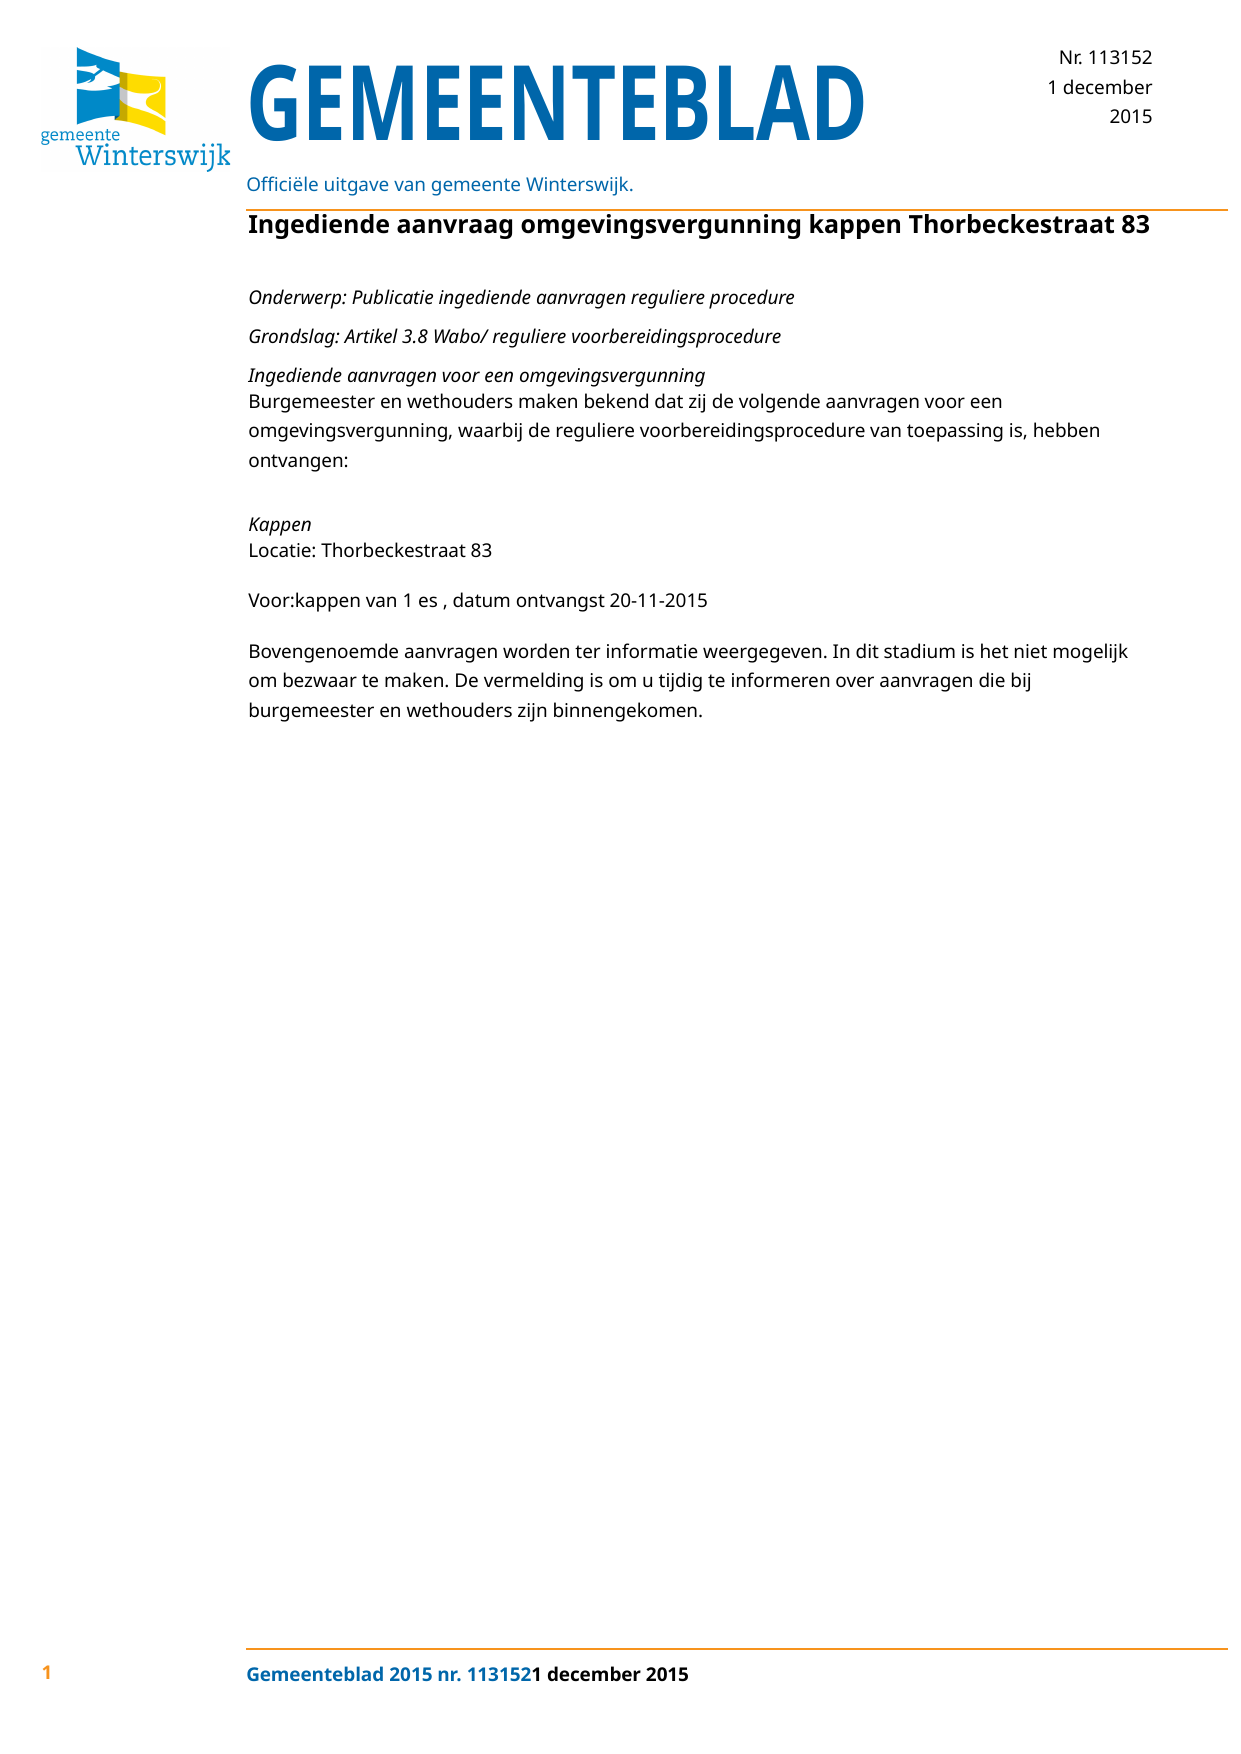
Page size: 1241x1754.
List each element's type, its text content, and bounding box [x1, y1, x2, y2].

text Ingediende aanvraag omgevingsvergunning kappen Thorbeckestraat 83 [248, 211, 1152, 241]
text Grondslag: Artikel 3.8 Wabo/ reguliere voorbereidingsprocedure [248, 323, 1152, 349]
text Burgemeester en wethouders maken bekend dat zij de volgende aanvragen voor een omgevingsvergunning, waarbij de reguliere voorbereidingsprocedure van toepassing is, hebben ontvangen: [248, 388, 1152, 473]
text Bovengenoemde aanvragen worden ter informatie weergegeven. In dit stadium is het niet mogelijk om bezwaar te maken. De vermelding is om u tijdig te informeren over aanvragen die bij burgemeester en wethouders zijn binnengekomen. [248, 638, 1152, 723]
text Voor:kappen van 1 es , datum ontvangst 20-11-2015 [248, 587, 1152, 613]
text Locatie: Thorbeckestraat 83 [248, 537, 1152, 563]
picture [41, 47, 231, 172]
picture [225, 153, 231, 162]
text Ingediende aanvragen voor een omgevingsvergunning [248, 362, 1152, 388]
text Onderwerp: Publicatie ingediende aanvragen reguliere procedure [248, 284, 1152, 309]
text Kappen [248, 511, 1152, 537]
